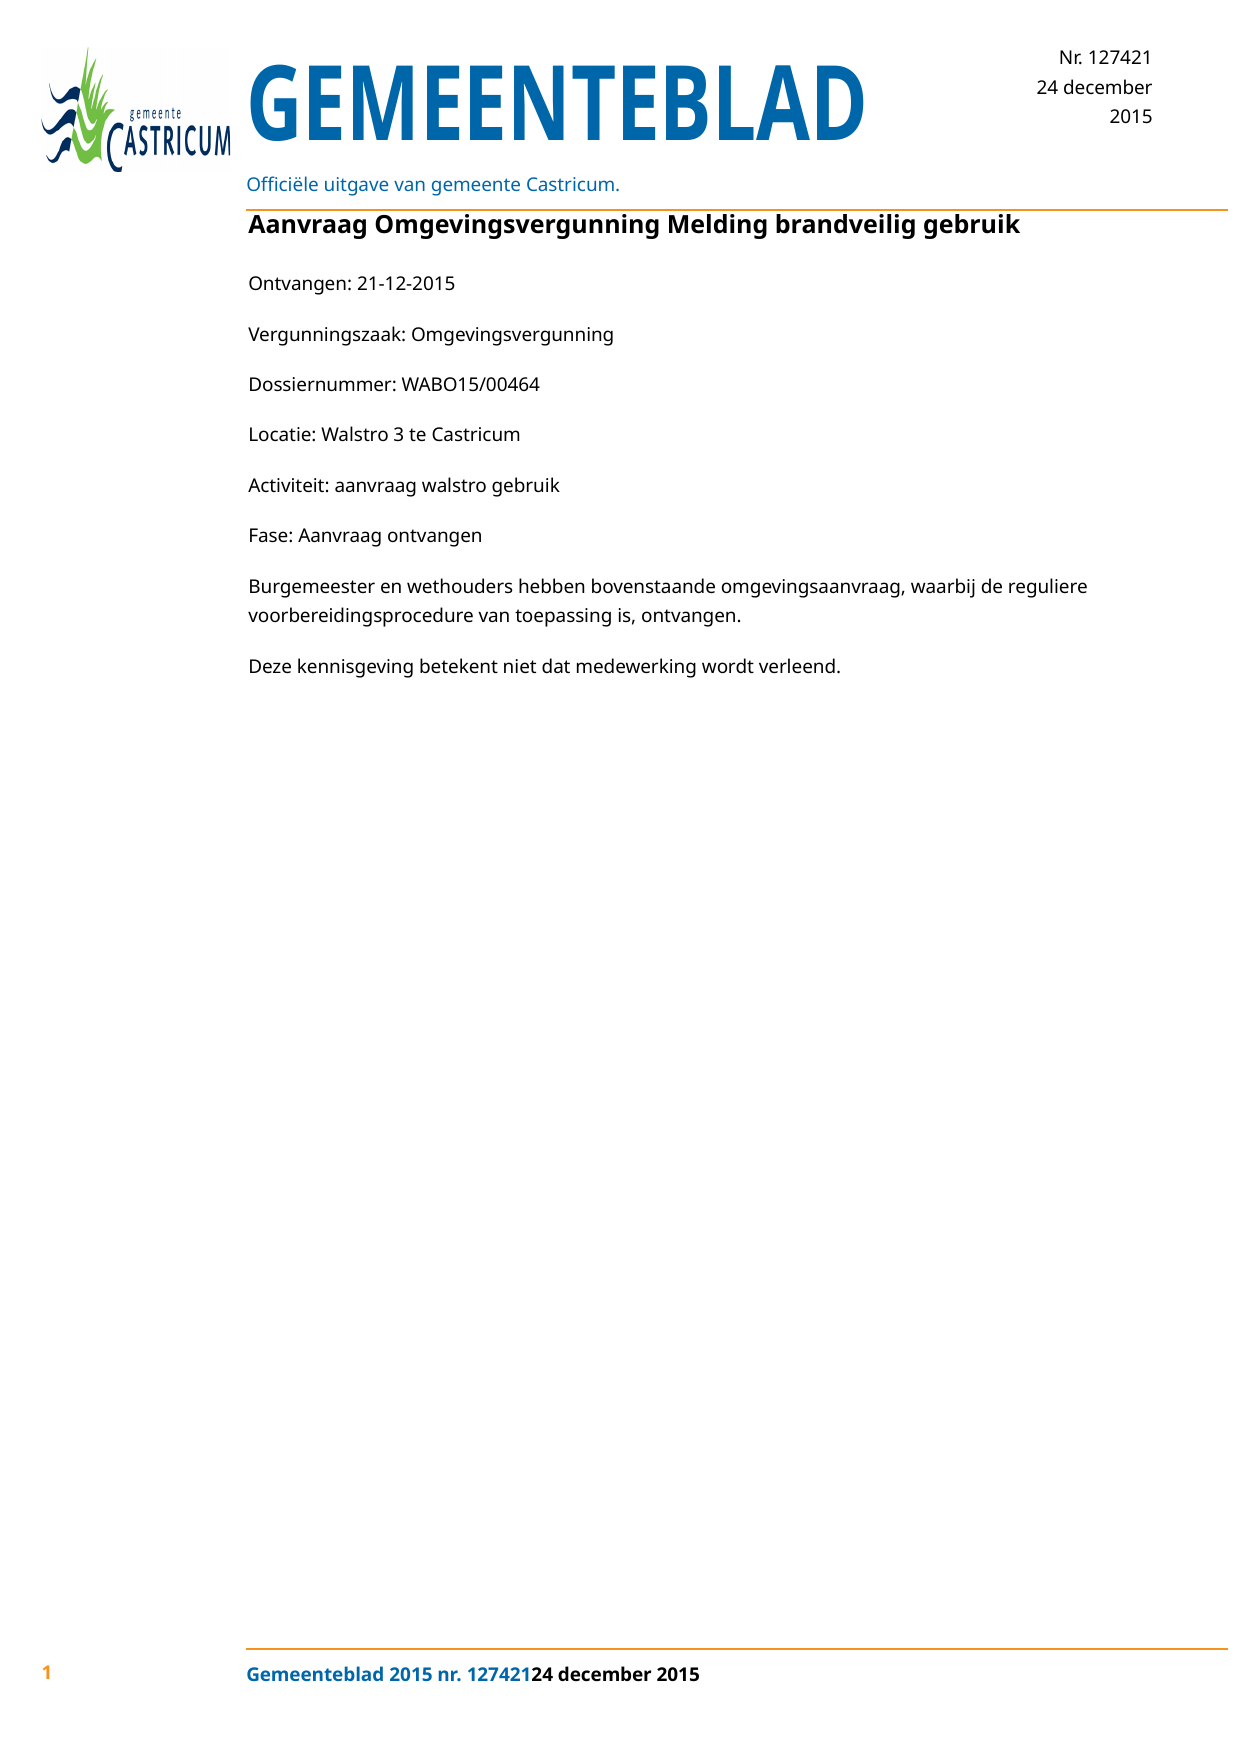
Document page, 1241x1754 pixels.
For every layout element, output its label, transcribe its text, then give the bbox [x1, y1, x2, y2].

text Dossiernummer: WABO15/00464 [248, 371, 1152, 397]
text Vergunningszaak: Omgevingsvergunning [248, 321, 1152, 346]
text Fase: Aanvraag ontvangen [248, 522, 1152, 548]
text Ontvangen: 21-12-2015 [248, 270, 1152, 296]
text Deze kennisgeving betekent niet dat medewerking wordt verleend. [248, 653, 1152, 678]
text Burgemeester en wethouders hebben bovenstaande omgevingsaanvraag, waarbij de reguliere voorbereidingsprocedure van toepassing is, ontvangen. [248, 573, 1152, 628]
text Locatie: Walstro 3 te Castricum [248, 422, 1152, 447]
text Aanvraag Omgevingsvergunning Melding brandveilig gebruik [248, 211, 1152, 241]
text Activiteit: aanvraag walstro gebruik [248, 472, 1152, 498]
picture [41, 47, 231, 172]
